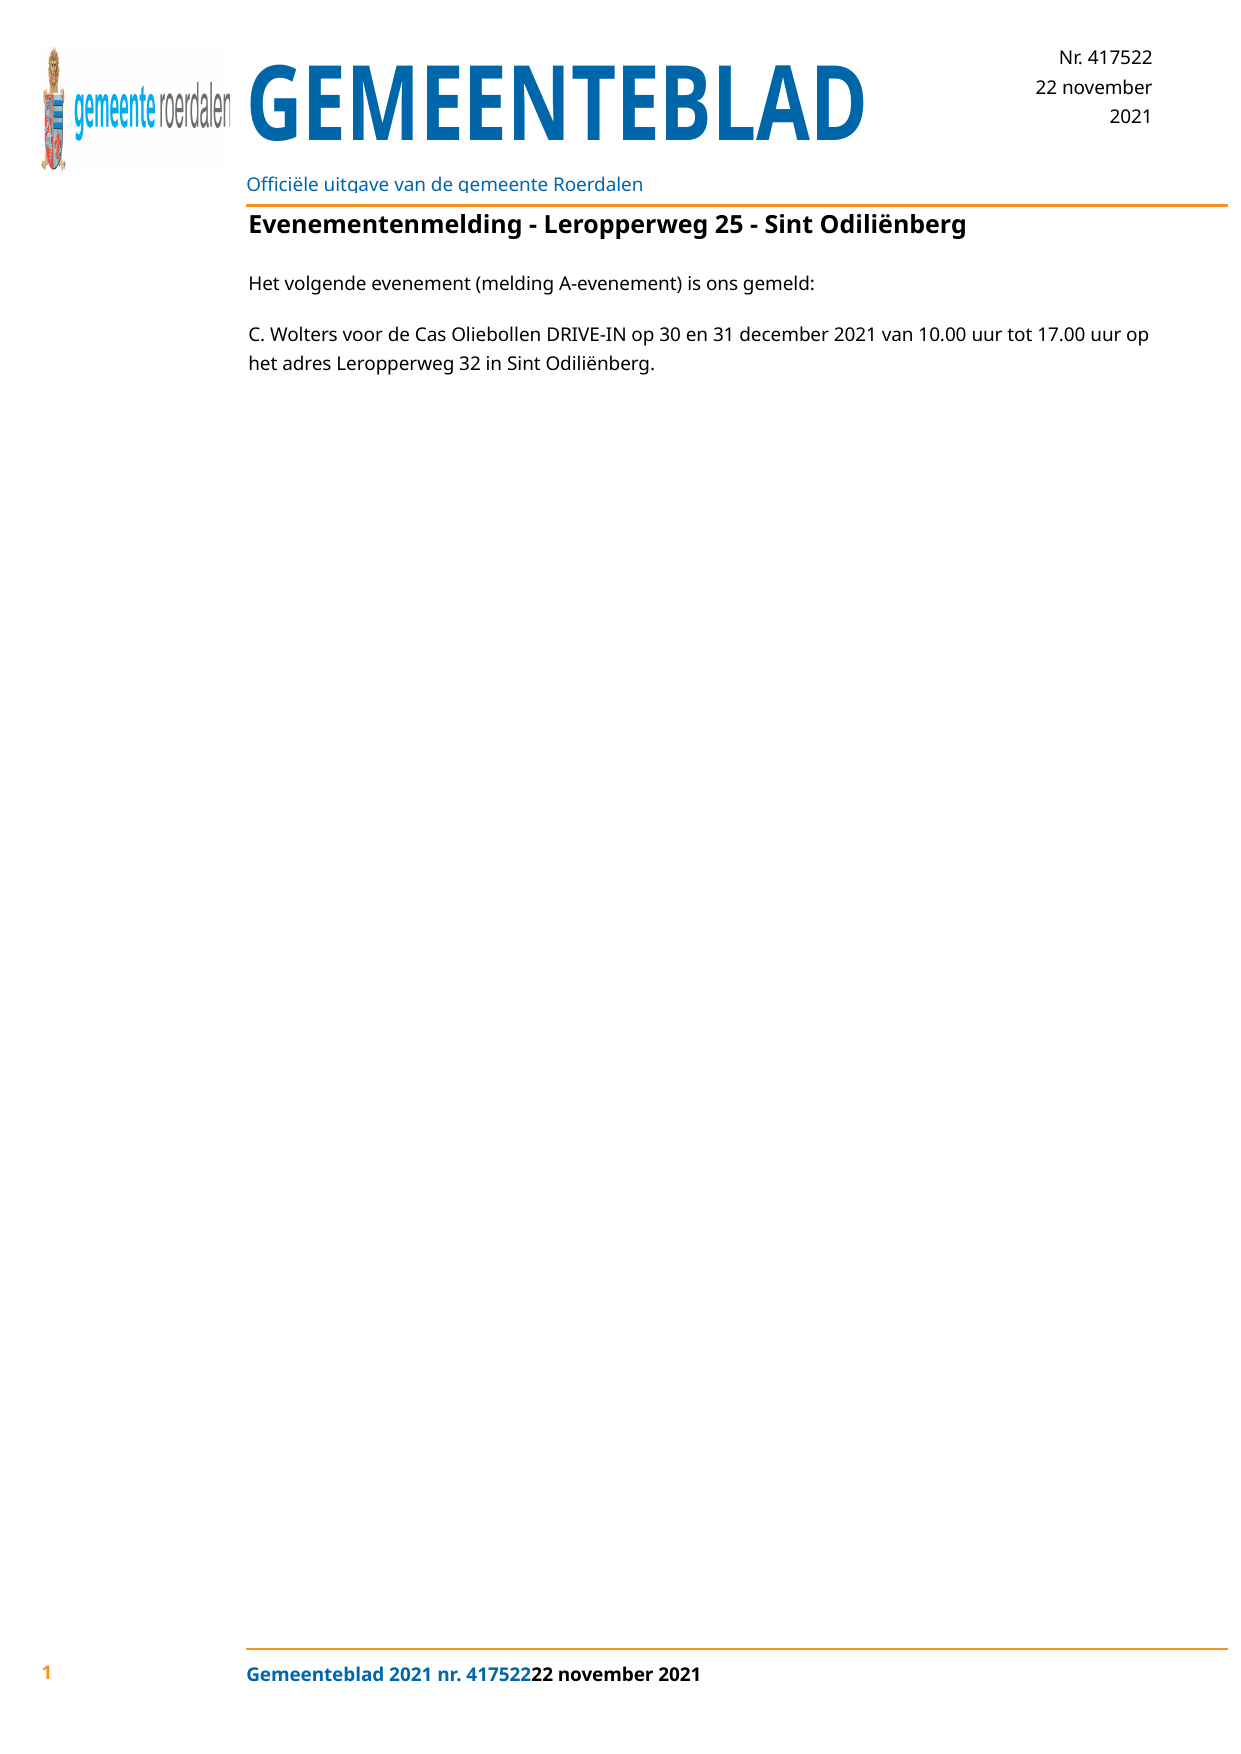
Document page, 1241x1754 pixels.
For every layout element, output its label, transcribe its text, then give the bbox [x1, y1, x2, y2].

picture [41, 47, 231, 172]
text C. Wolters voor de Cas Oliebollen DRIVE-IN op 30 en 31 december 2021 van 10.00 uur tot 17.00 uur op het adres Leropperweg 32 in Sint Odiliënberg. [248, 321, 1152, 376]
text Het volgende evenement (melding A-evenement) is ons gemeld: [248, 270, 1152, 296]
text Evenementenmelding - Leropperweg 25 - Sint Odiliënberg [248, 207, 1152, 241]
